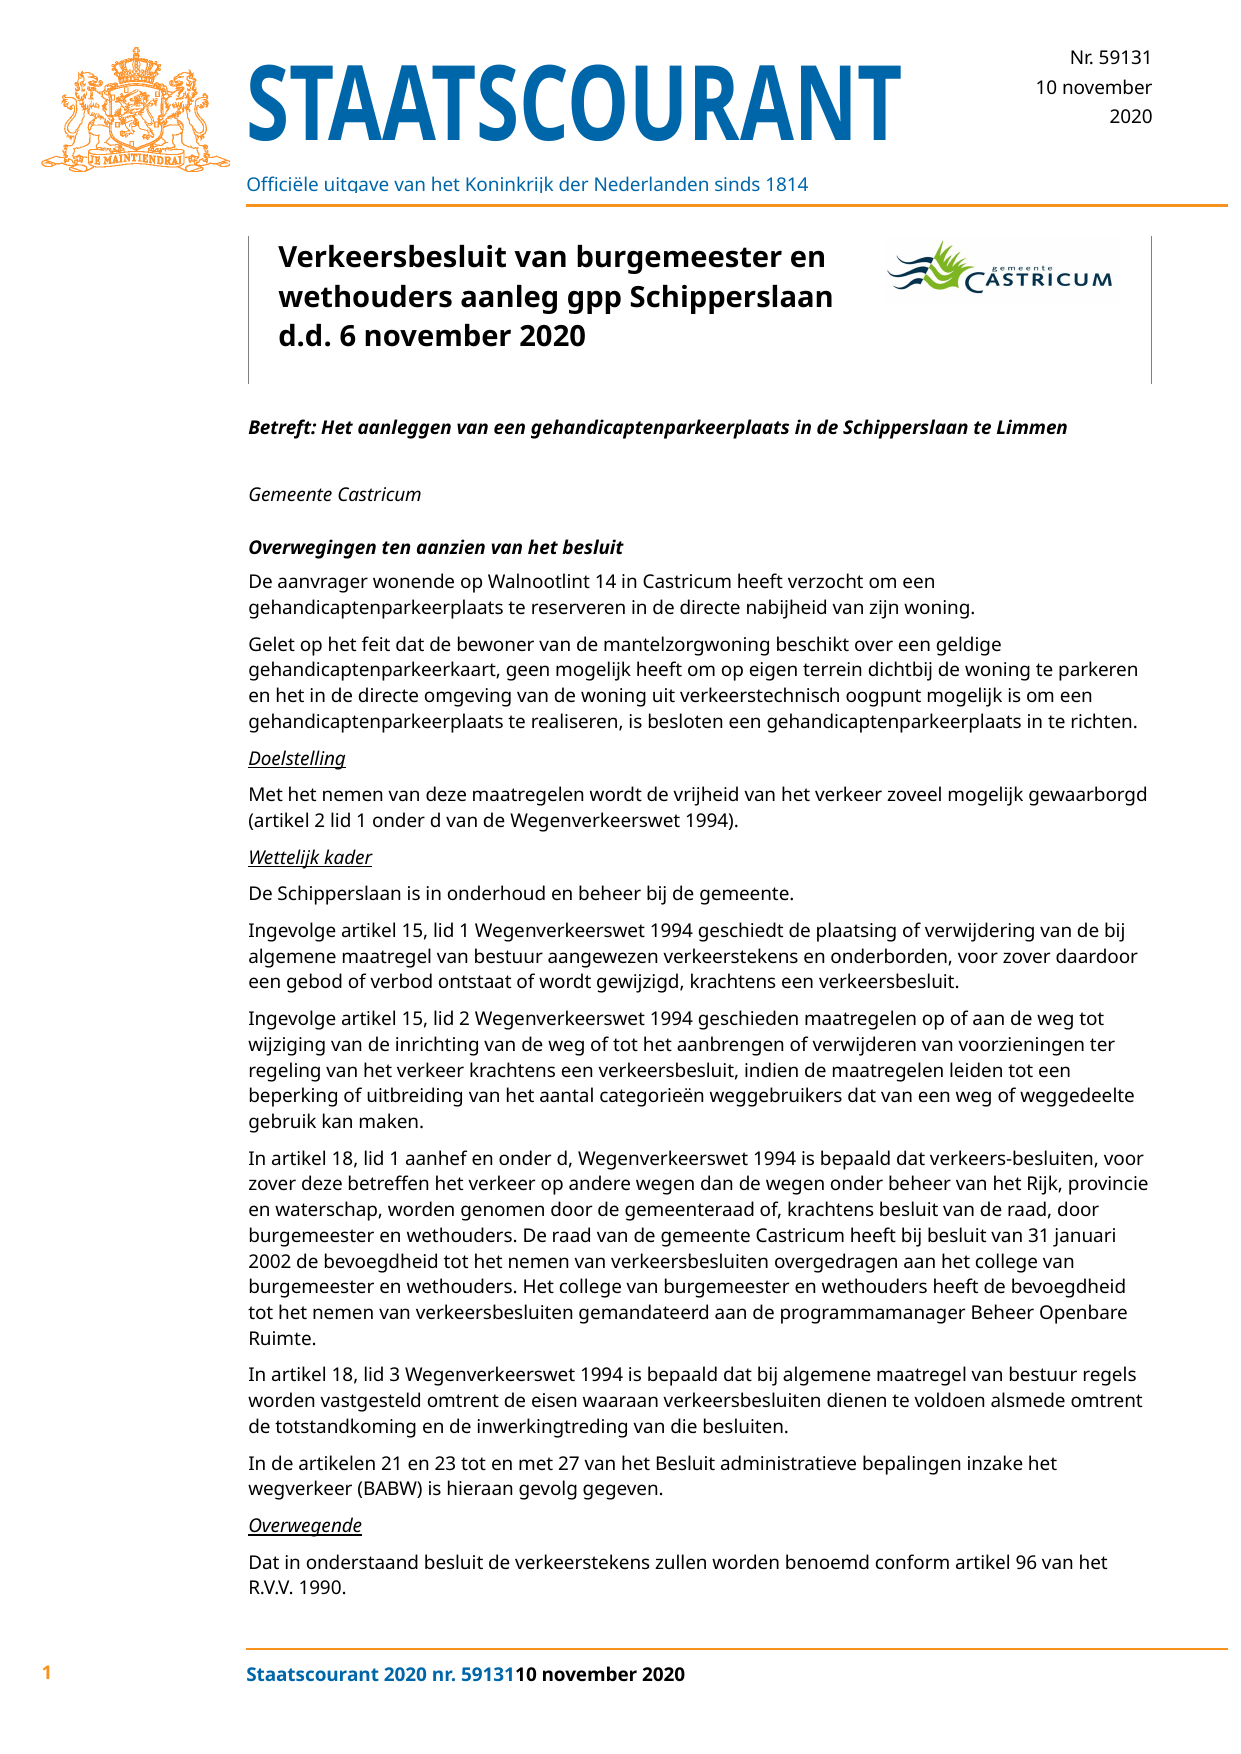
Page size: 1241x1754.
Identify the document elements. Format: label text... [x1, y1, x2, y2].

text Dat in onderstaand besluit de verkeerstekens zullen worden benoemd conform artikel 96 van het R.V.V. 1990. [248, 1549, 1152, 1600]
text In artikel 18, lid 1 aanhef en onder d, Wegenverkeerswet 1994 is bepaald dat verkeers-besluiten, voor zover deze betreffen het verkeer op andere wegen dan de wegen onder beheer van het Rijk, provincie en waterschap, worden genomen door de gemeenteraad of, krachtens besluit van de raad, door burgemeester en wethouders. De raad van de gemeente Castricum heeft bij besluit van 31 januari 2002 de bevoegdheid tot het nemen van verkeersbesluiten overgedragen aan het college van burgemeester en wethouders. Het college van burgemeester en wethouders heeft de bevoegdheid tot het nemen van verkeersbesluiten gemandateerd aan de programmamanager Beheer Openbare Ruimte. [248, 1145, 1152, 1351]
table_header Verkeersbesluit van burgemeester en wethouders aanleg gpp Schipperslaan d.d. 6 november 2020 [249, 236, 850, 384]
text Overwegende [248, 1512, 1152, 1538]
text Gemeente Castricum [248, 482, 1152, 507]
text De Schipperslaan is in onderhoud en beheer bij de gemeente. [248, 881, 1152, 906]
text De aanvrager wonende op Walnootlint 14 in Castricum heeft verzocht om een gehandicaptenparkeerplaats te reserveren in de directe nabijheid van zijn woning. [248, 568, 1152, 620]
text Overwegingen ten aanzien van het besluit [248, 534, 1152, 560]
table_header [850, 236, 882, 302]
picture [41, 47, 231, 172]
table_header [850, 303, 1151, 384]
text Ingevolge artikel 15, lid 2 Wegenverkeerswet 1994 geschieden maatregelen op of aan de weg tot wijziging van de inrichting van de weg of tot het aanbrengen of verwijderen van voorzieningen ter regeling van het verkeer krachtens een verkeersbesluit, indien de maatregelen leiden tot een beperking of uitbreiding van het aantal categorieën weggebruikers dat van een weg of weggedeelte gebruik kan maken. [248, 1005, 1152, 1134]
text Met het nemen van deze maatregelen wordt de vrijheid van het verkeer zoveel mogelijk gewaarborgd (artikel 2 lid 1 onder d van de Wegenverkeerswet 1994). [248, 781, 1152, 833]
text Betreft: Het aanleggen van een gehandicaptenparkeerplaats in de Schipperslaan te Limmen [248, 414, 1152, 440]
text Doelstelling [248, 745, 1152, 771]
picture [882, 236, 1119, 303]
text Ingevolge artikel 15, lid 1 Wegenverkeerswet 1994 geschiedt de plaatsing of verwijdering van de bij algemene maatregel van bestuur aangewezen verkeerstekens en onderborden, voor zover daardoor een gebod of verbod ontstaat of wordt gewijzigd, krachtens een verkeersbesluit. [248, 917, 1152, 994]
text In artikel 18, lid 3 Wegenverkeerswet 1994 is bepaald dat bij algemene maatregel van bestuur regels worden vastgesteld omtrent de eisen waaraan verkeersbesluiten dienen te voldoen alsmede omtrent de totstandkoming en de inwerkingtreding van die besluiten. [248, 1362, 1152, 1439]
text In de artikelen 21 en 23 tot en met 27 van het Besluit administratieve bepalingen inzake het wegverkeer (BABW) is hieraan gevolg gegeven. [248, 1450, 1152, 1501]
table_header [1119, 236, 1151, 302]
text Wettelijk kader [248, 844, 1152, 869]
text Gelet op het feit dat de bewoner van de mantelzorgwoning beschikt over een geldige gehandicaptenparkeerkaart, geen mogelijk heeft om op eigen terrein dichtbij de woning te parkeren en het in de directe omgeving van de woning uit verkeerstechnisch oogpunt mogelijk is om een gehandicaptenparkeerplaats te realiseren, is besloten een gehandicaptenparkeerplaats in te richten. [248, 631, 1152, 734]
